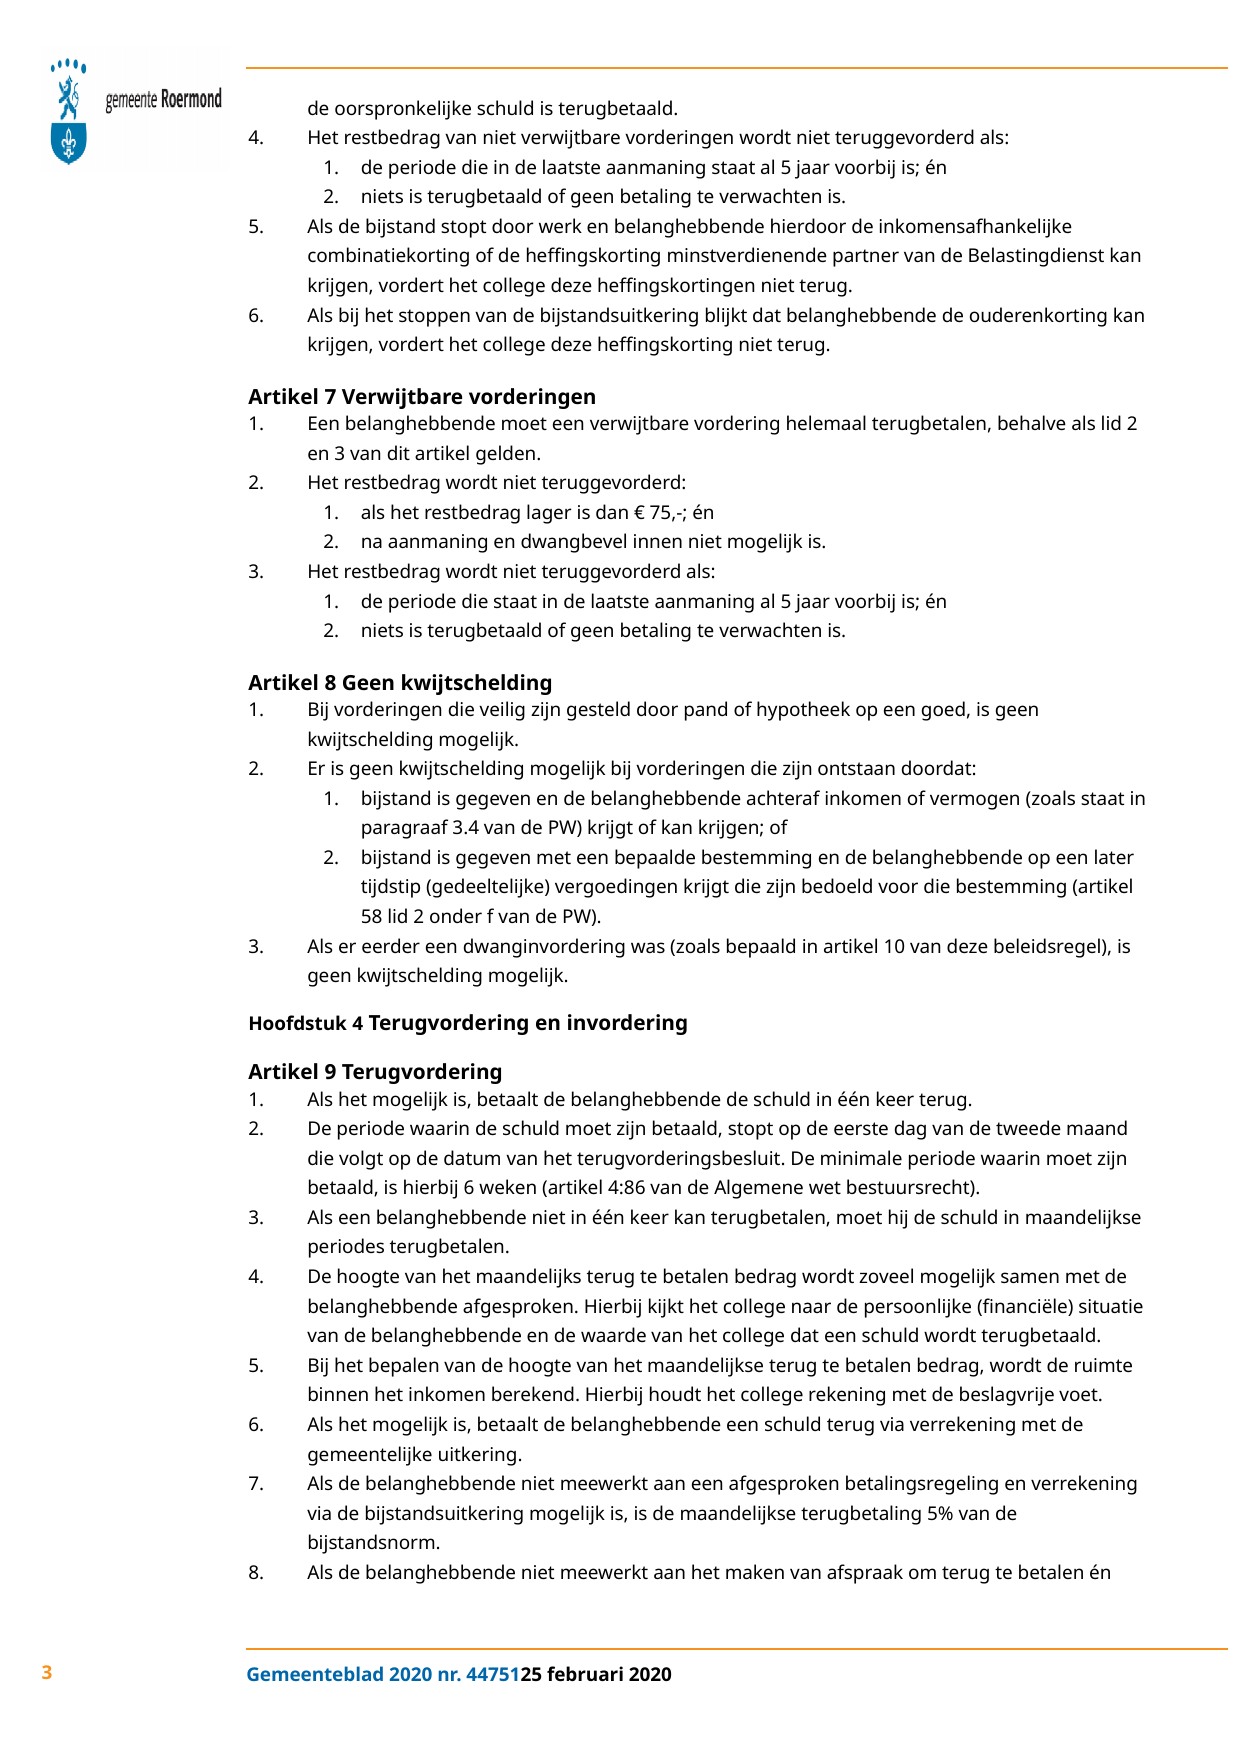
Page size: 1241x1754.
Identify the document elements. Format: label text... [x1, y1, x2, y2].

text Artikel 8 Geen kwijtschelding [248, 668, 1152, 696]
list Als het mogelijk is, betaalt de belanghebbende de schuld in één keer terug. [248, 1086, 1152, 1112]
list Als het mogelijk is, betaalt de belanghebbende een schuld terug via verrekening met de gemeentelijke uitkering. [248, 1411, 1152, 1467]
list na aanmaning en dwangbevel innen niet mogelijk is. [323, 529, 1152, 554]
list Als een belanghebbende niet in één keer kan terugbetalen, moet hij de schuld in maandelijkse periodes terugbetalen. [248, 1204, 1152, 1259]
list Als de belanghebbende niet meewerkt aan het maken van afspraak om terug te betalen én [248, 1559, 1152, 1585]
list niets is terugbetaald of geen betaling te verwachten is. [323, 183, 1152, 209]
list Bij vorderingen die veilig zijn gesteld door pand of hypotheek op een goed, is geen kwijtschelding mogelijk. [248, 696, 1152, 752]
list de oorspronkelijke schuld is terugbetaald. [248, 95, 1152, 121]
list bijstand is gegeven met een bepaalde bestemming en de belanghebbende op een later tijdstip (gedeeltelijke) vergoedingen krijgt die zijn bedoeld voor die bestemming (artikel 58 lid 2 onder f van de PW). [323, 844, 1152, 929]
list de periode die in de laatste aanmaning staat al 5 jaar voorbij is; én [323, 154, 1152, 180]
list Bij het bepalen van de hoogte van het maandelijkse terug te betalen bedrag, wordt de ruimte binnen het inkomen berekend. Hierbij houdt het college rekening met de beslagvrije voet. [248, 1352, 1152, 1407]
list Een belanghebbende moet een verwijtbare vordering helemaal terugbetalen, behalve als lid 2 en 3 van dit artikel gelden. [248, 410, 1152, 466]
text Artikel 7 Verwijtbare vorderingen [248, 382, 1152, 410]
list als het restbedrag lager is dan € 75,-; én [323, 499, 1152, 525]
list niets is terugbetaald of geen betaling te verwachten is. [323, 617, 1152, 643]
list bijstand is gegeven en de belanghebbende achteraf inkomen of vermogen (zoals staat in paragraaf 3.4 van de PW) krijgt of kan krijgen; of [323, 785, 1152, 840]
picture [41, 47, 231, 172]
list Het restbedrag wordt niet teruggevorderd als: [248, 558, 1152, 584]
text Hoofdstuk 4 Terugvordering en invordering [248, 1008, 1152, 1037]
list Als bij het stoppen van de bijstandsuitkering blijkt dat belanghebbende de ouderenkorting kan krijgen, vordert het college deze heffingskorting niet terug. [248, 302, 1152, 357]
list Het restbedrag van niet verwijtbare vorderingen wordt niet teruggevorderd als: [248, 124, 1152, 150]
list Het restbedrag wordt niet teruggevorderd: [248, 469, 1152, 495]
list de periode die staat in de laatste aanmaning al 5 jaar voorbij is; én [323, 588, 1152, 613]
list Als er eerder een dwanginvordering was (zoals bepaald in artikel 10 van deze beleidsregel), is geen kwijtschelding mogelijk. [248, 933, 1152, 988]
text Artikel 9 Terugvordering [248, 1057, 1152, 1086]
list Als de bijstand stopt door werk en belanghebbende hierdoor de inkomensafhankelijke combinatiekorting of de heffingskorting minstverdienende partner van de Belastingdienst kan krijgen, vordert het college deze heffingskortingen niet terug. [248, 213, 1152, 298]
list De hoogte van het maandelijks terug te betalen bedrag wordt zoveel mogelijk samen met de belanghebbende afgesproken. Hierbij kijkt het college naar de persoonlijke (financiële) situatie van de belanghebbende en de waarde van het college dat een schuld wordt terugbetaald. [248, 1263, 1152, 1348]
list De periode waarin de schuld moet zijn betaald, stopt op de eerste dag van de tweede maand die volgt op de datum van het terugvorderingsbesluit. De minimale periode waarin moet zijn betaald, is hierbij 6 weken (artikel 4:86 van de Algemene wet bestuursrecht). [248, 1115, 1152, 1200]
list Er is geen kwijtschelding mogelijk bij vorderingen die zijn ontstaan doordat: [248, 755, 1152, 781]
list Als de belanghebbende niet meewerkt aan een afgesproken betalingsregeling en verrekening via de bijstandsuitkering mogelijk is, is de maandelijkse terugbetaling 5% van de bijstandsnorm. [248, 1470, 1152, 1555]
